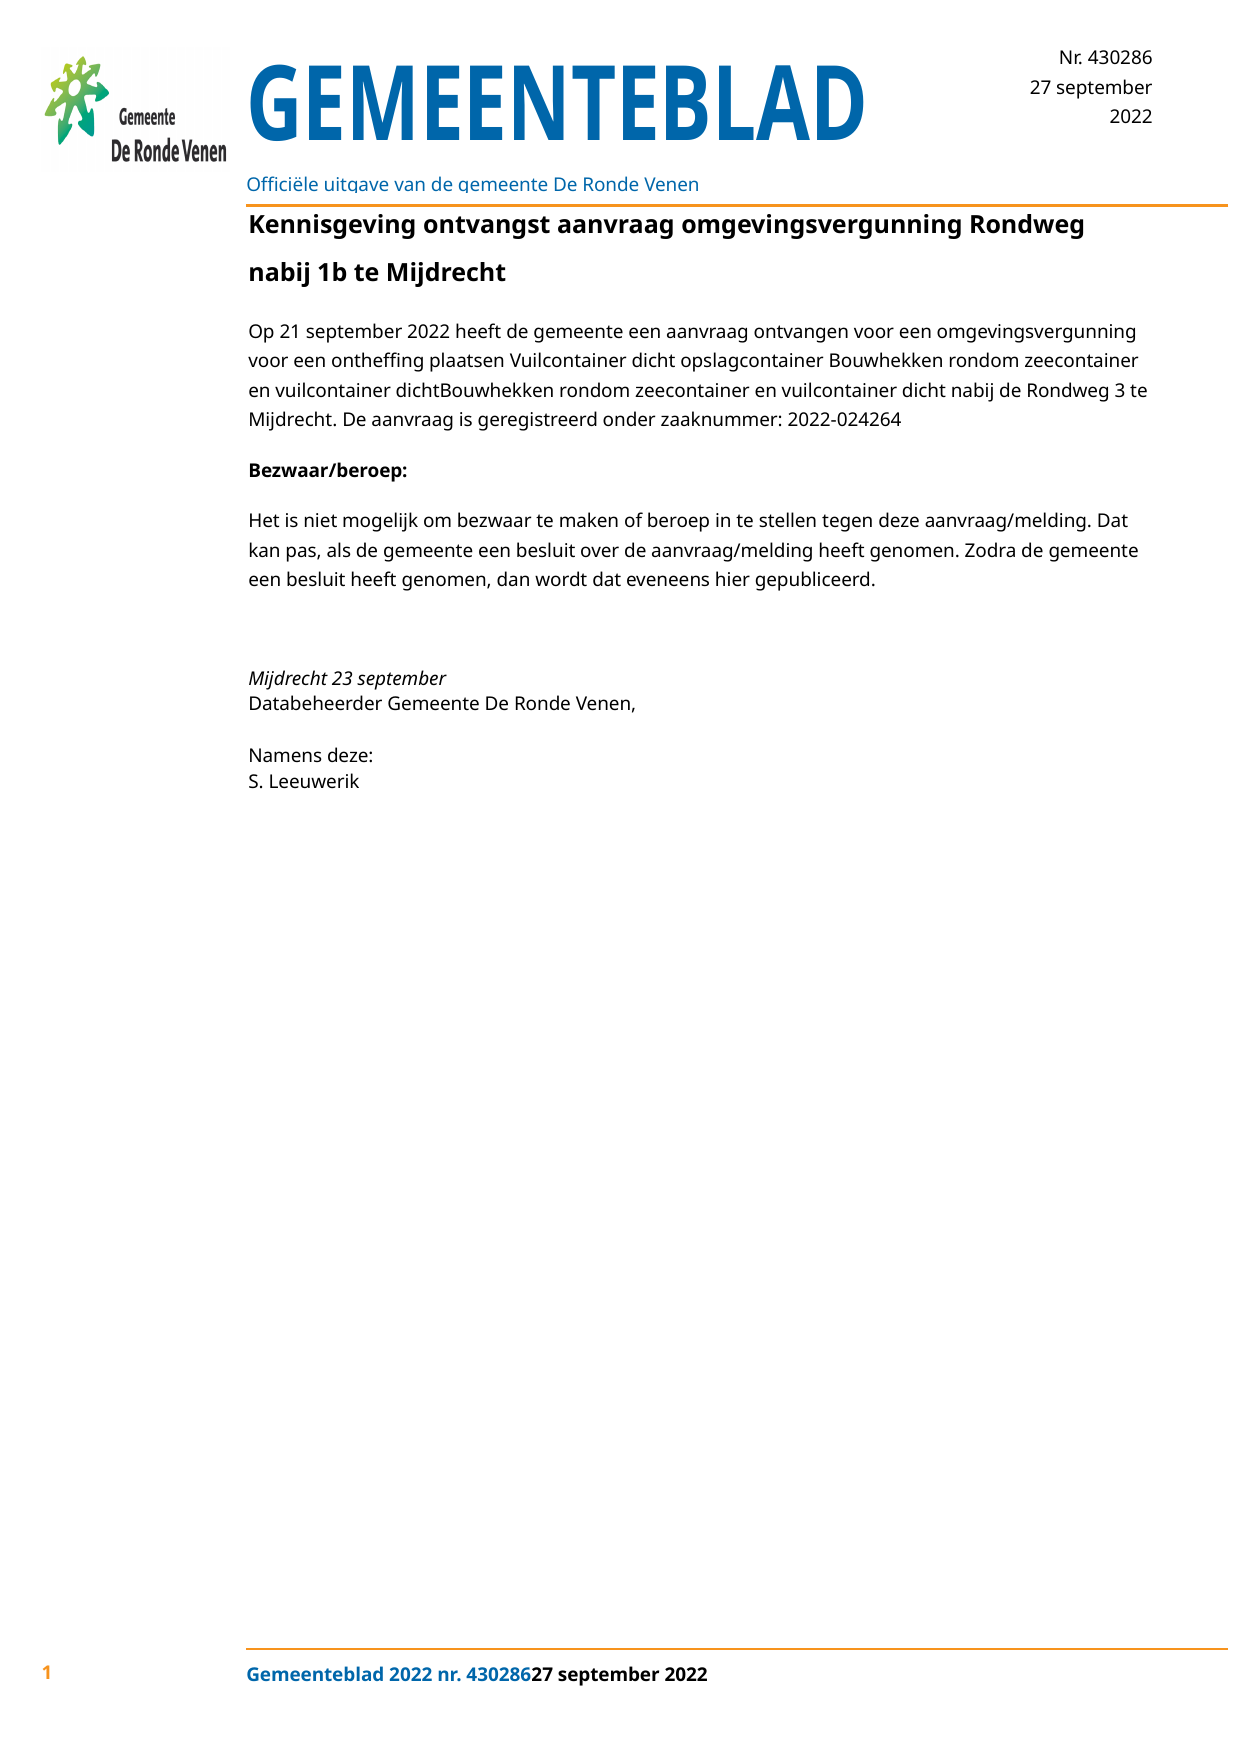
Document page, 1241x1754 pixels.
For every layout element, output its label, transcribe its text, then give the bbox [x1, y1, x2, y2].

text Bezwaar/beroep: [248, 457, 1152, 483]
text S. Leeuwerik [248, 768, 1152, 793]
text Op 21 september 2022 heeft de gemeente een aanvraag ontvangen voor een omgevingsvergunning voor een ontheffing plaatsen Vuilcontainer dicht opslagcontainer Bouwhekken rondom zeecontainer en vuilcontainer dichtBouwhekken rondom zeecontainer en vuilcontainer dicht nabij de Rondweg 3 te Mijdrecht. De aanvraag is geregistreerd onder zaaknummer: 2022-024264 [248, 318, 1152, 432]
picture [41, 47, 231, 172]
text Kennisgeving ontvangst aanvraag omgevingsvergunning Rondweg nabij 1b te Mijdrecht [248, 207, 1152, 288]
text Databeheerder Gemeente De Ronde Venen, [248, 691, 1152, 716]
text Namens deze: [248, 742, 1152, 768]
text Het is niet mogelijk om bezwaar te maken of beroep in te stellen tegen deze aanvraag/melding. Dat kan pas, als de gemeente een besluit over de aanvraag/melding heeft genomen. Zodra de gemeente een besluit heeft genomen, dan wordt dat eveneens hier gepubliceerd. [248, 507, 1152, 592]
text Mijdrecht 23 september [248, 665, 1152, 691]
